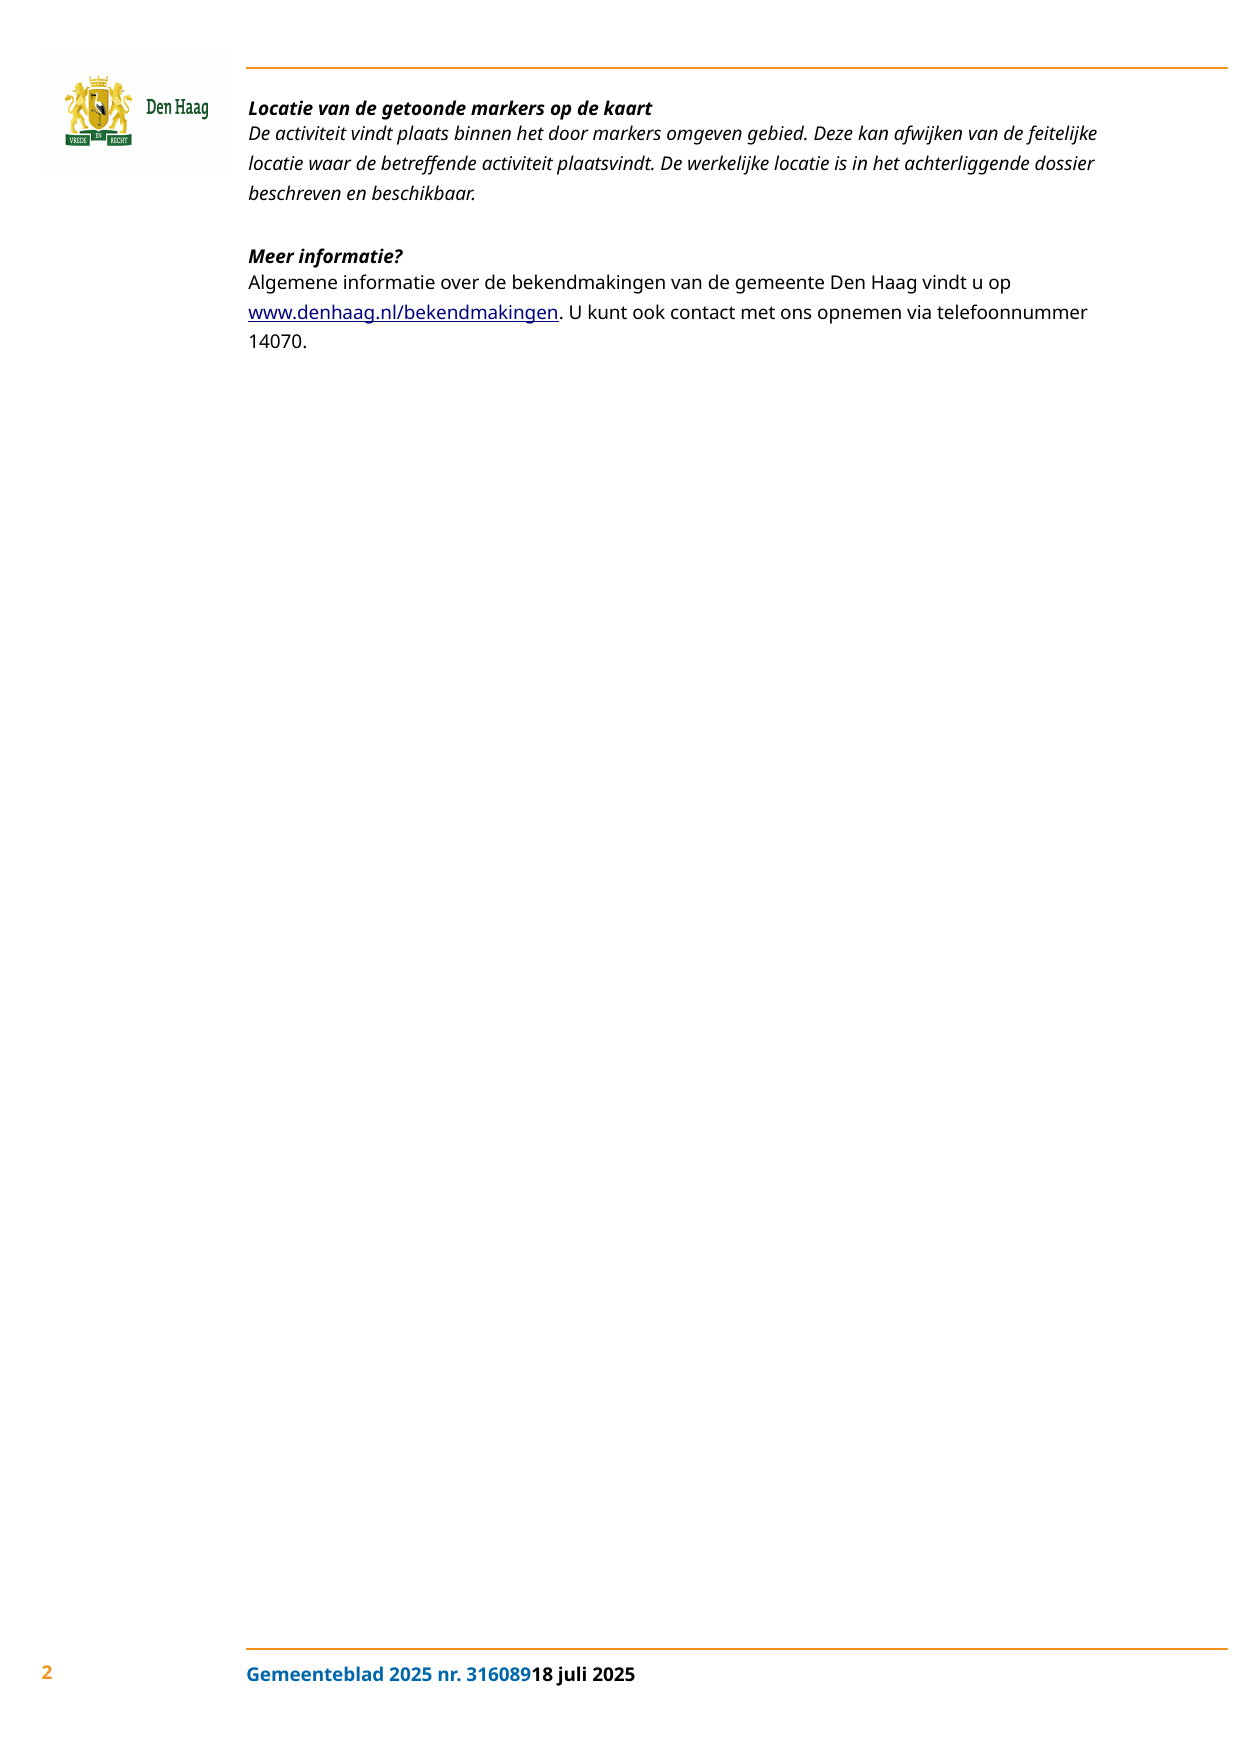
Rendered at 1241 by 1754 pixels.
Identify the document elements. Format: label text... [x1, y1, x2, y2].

text De activiteit vindt plaats binnen het door markers omgeven gebied. Deze kan afwijken van de feitelijke locatie waar de betreffende activiteit plaatsvindt. De werkelijke locatie is in het achterliggende dossier beschreven en beschikbaar. [248, 121, 1152, 205]
text Algemene informatie over de bekendmakingen van de gemeente Den Haag vindt u op www.denhaag.nl/bekendmakingen. U kunt ook contact met ons opnemen via telefoonnummer 14070. [248, 269, 1152, 354]
text Meer informatie? [248, 244, 1152, 269]
picture [41, 47, 231, 172]
text Locatie van de getoonde markers op de kaart [248, 95, 1152, 121]
